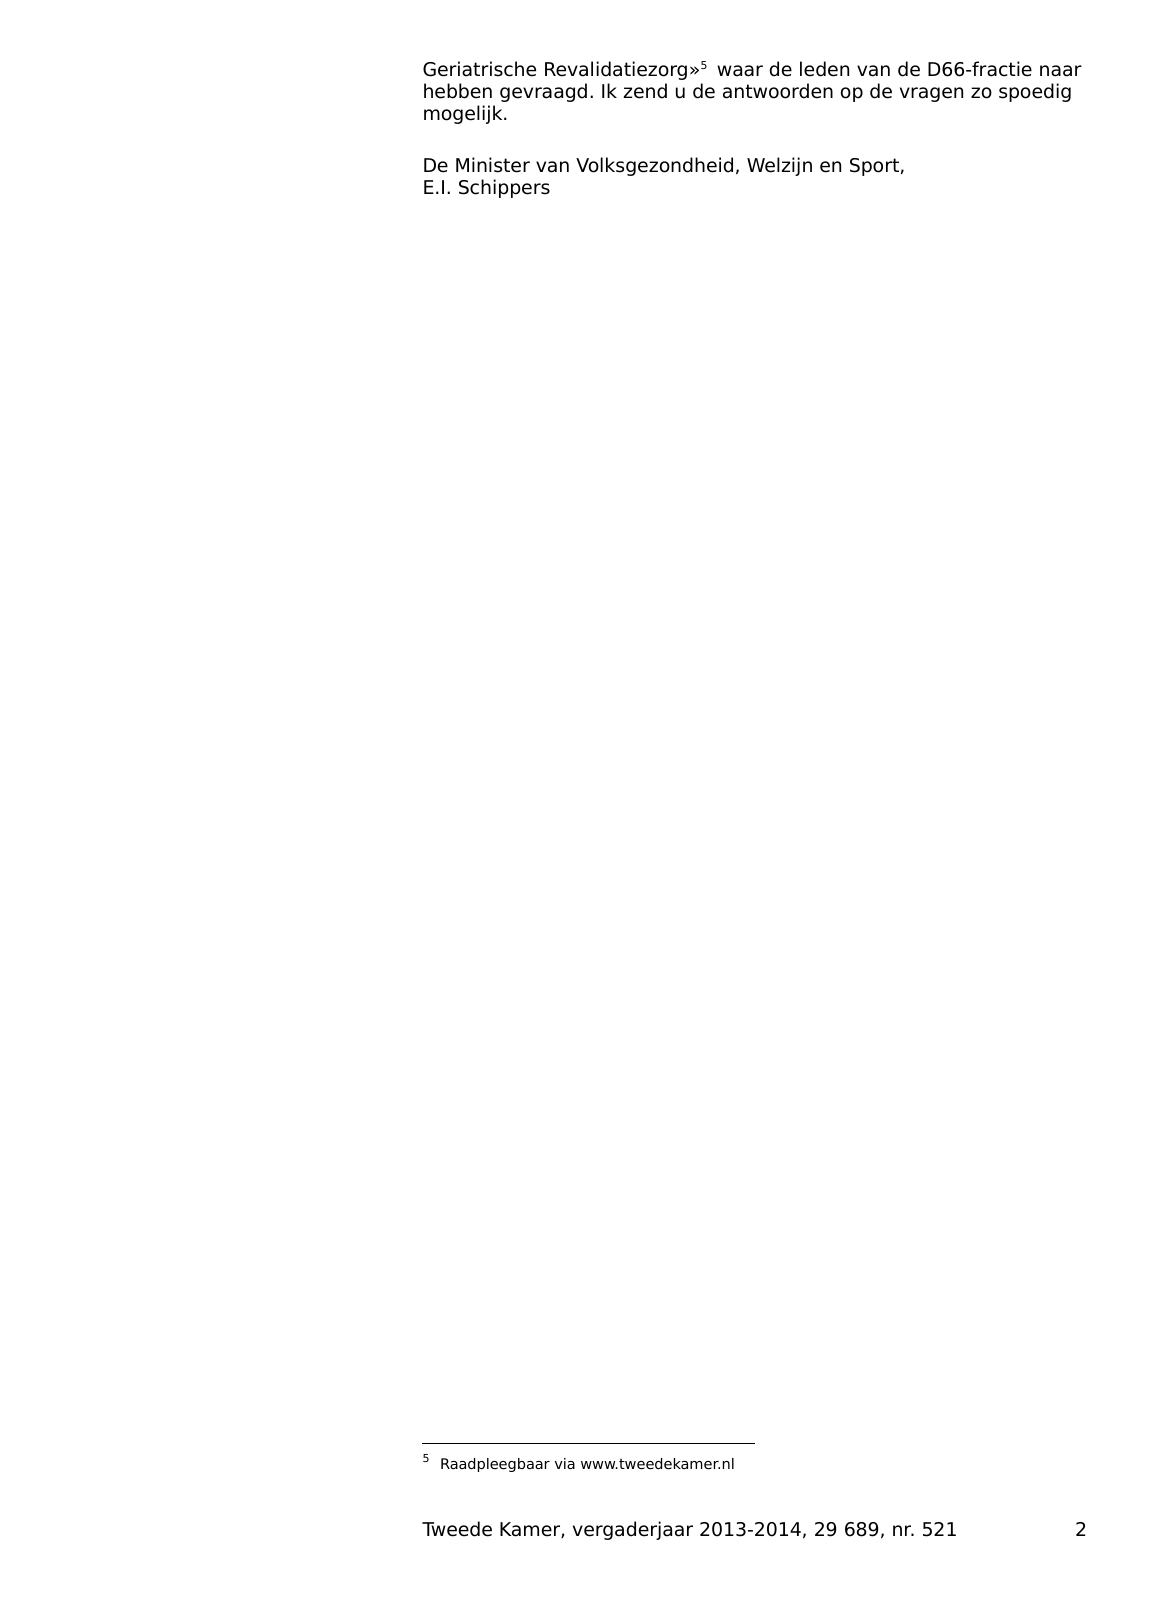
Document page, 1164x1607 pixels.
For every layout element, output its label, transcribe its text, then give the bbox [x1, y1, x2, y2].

text De Minister van Volksgezondheid, Welzijn en Sport, E.I. Schippers [422, 155, 1087, 199]
text Geriatrische Revalidatiezorg» waar de leden van de D66-fractie naar hebben gevraagd. Ik zend u de antwoorden op de vragen zo spoedig mogelijk. [422, 59, 1087, 125]
text Raadpleegbaar via www.tweedekamer.nl [422, 1452, 1087, 1474]
